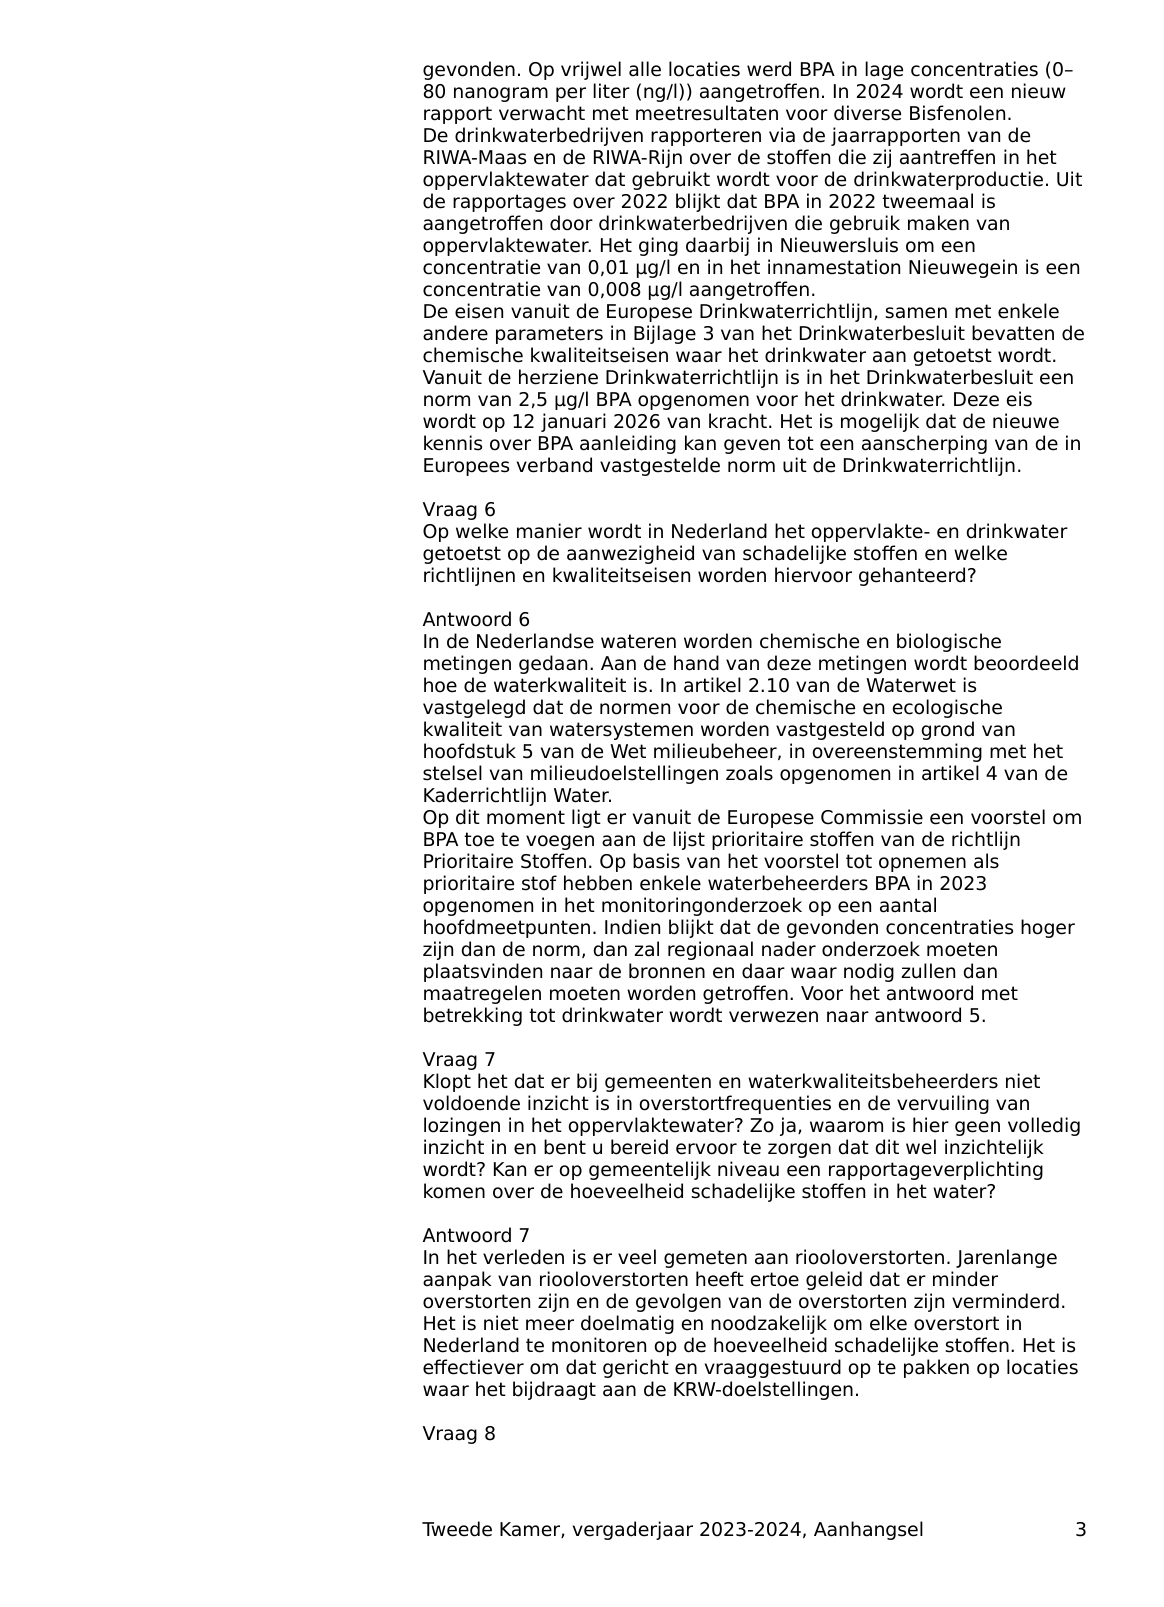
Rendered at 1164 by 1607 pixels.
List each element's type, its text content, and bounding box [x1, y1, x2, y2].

text In het verleden is er veel gemeten aan riooloverstorten. Jarenlange aanpak van riooloverstorten heeft ertoe geleid dat er minder overstorten zijn en de gevolgen van de overstorten zijn verminderd. Het is niet meer doelmatig en noodzakelijk om elke overstort in Nederland te monitoren op de hoeveelheid schadelijke stoffen. Het is effectiever om dat gericht en vraaggestuurd op te pakken op locaties waar het bijdraagt aan de KRW-doelstellingen. [422, 1247, 1087, 1401]
text Klopt het dat er bij gemeenten en waterkwaliteitsbeheerders niet voldoende inzicht is in overstortfrequenties en de vervuiling van lozingen in het oppervlaktewater? Zo ja, waarom is hier geen volledig inzicht in en bent u bereid ervoor te zorgen dat dit wel inzichtelijk wordt? Kan er op gemeentelijk niveau een rapportageverplichting komen over de hoeveelheid schadelijke stoffen in het water? [422, 1071, 1087, 1203]
text Antwoord 6 [422, 609, 1087, 631]
text De eisen vanuit de Europese Drinkwaterrichtlijn, samen met enkele andere parameters in Bijlage 3 van het Drinkwaterbesluit bevatten de chemische kwaliteitseisen waar het drinkwater aan getoetst wordt. Vanuit de herziene Drinkwaterrichtlijn is in het Drinkwaterbesluit een norm van 2,5 µg/l BPA opgenomen voor het drinkwater. Deze eis wordt op 12 januari 2026 van kracht. Het is mogelijk dat de nieuwe kennis over BPA aanleiding kan geven tot een aanscherping van de in Europees verband vastgestelde norm uit de Drinkwaterrichtlijn. [422, 301, 1087, 477]
text De drinkwaterbedrijven rapporteren via de jaarrapporten van de RIWA-Maas en de RIWA-Rijn over de stoffen die zij aantreffen in het oppervlaktewater dat gebruikt wordt voor de drinkwaterproductie. Uit de rapportages over 2022 blijkt dat BPA in 2022 tweemaal is aangetroffen door drinkwaterbedrijven die gebruik maken van oppervlaktewater. Het ging daarbij in Nieuwersluis om een concentratie van 0,01 µg/l en in het innamestation Nieuwegein is een concentratie van 0,008 µg/l aangetroffen. [422, 125, 1087, 301]
text In de Nederlandse wateren worden chemische en biologische metingen gedaan. Aan de hand van deze metingen wordt beoordeeld hoe de waterkwaliteit is. In artikel 2.10 van de Waterwet is vastgelegd dat de normen voor de chemische en ecologische kwaliteit van watersystemen worden vastgesteld op grond van hoofdstuk 5 van de Wet milieubeheer, in overeenstemming met het stelsel van milieudoelstellingen zoals opgenomen in artikel 4 van de Kaderrichtlijn Water. [422, 631, 1087, 807]
text gevonden. Op vrijwel alle locaties werd BPA in lage concentraties (0–80 nanogram per liter (ng/l)) aangetroffen. In 2024 wordt een nieuw rapport verwacht met meetresultaten voor diverse Bisfenolen. [422, 59, 1087, 125]
text Vraag 6 [422, 499, 1087, 521]
text Op dit moment ligt er vanuit de Europese Commissie een voorstel om BPA toe te voegen aan de lijst prioritaire stoffen van de richtlijn Prioritaire Stoffen. Op basis van het voorstel tot opnemen als prioritaire stof hebben enkele waterbeheerders BPA in 2023 opgenomen in het monitoringonderzoek op een aantal hoofdmeetpunten. Indien blijkt dat de gevonden concentraties hoger zijn dan de norm, dan zal regionaal nader onderzoek moeten plaatsvinden naar de bronnen en daar waar nodig zullen dan maatregelen moeten worden getroffen. Voor het antwoord met betrekking tot drinkwater wordt verwezen naar antwoord 5. [422, 807, 1087, 1027]
text Vraag 7 [422, 1049, 1087, 1071]
text Op welke manier wordt in Nederland het oppervlakte- en drinkwater getoetst op de aanwezigheid van schadelijke stoffen en welke richtlijnen en kwaliteitseisen worden hiervoor gehanteerd? [422, 521, 1087, 587]
text Antwoord 7 [422, 1225, 1087, 1247]
text Vraag 8 [422, 1423, 1087, 1445]
